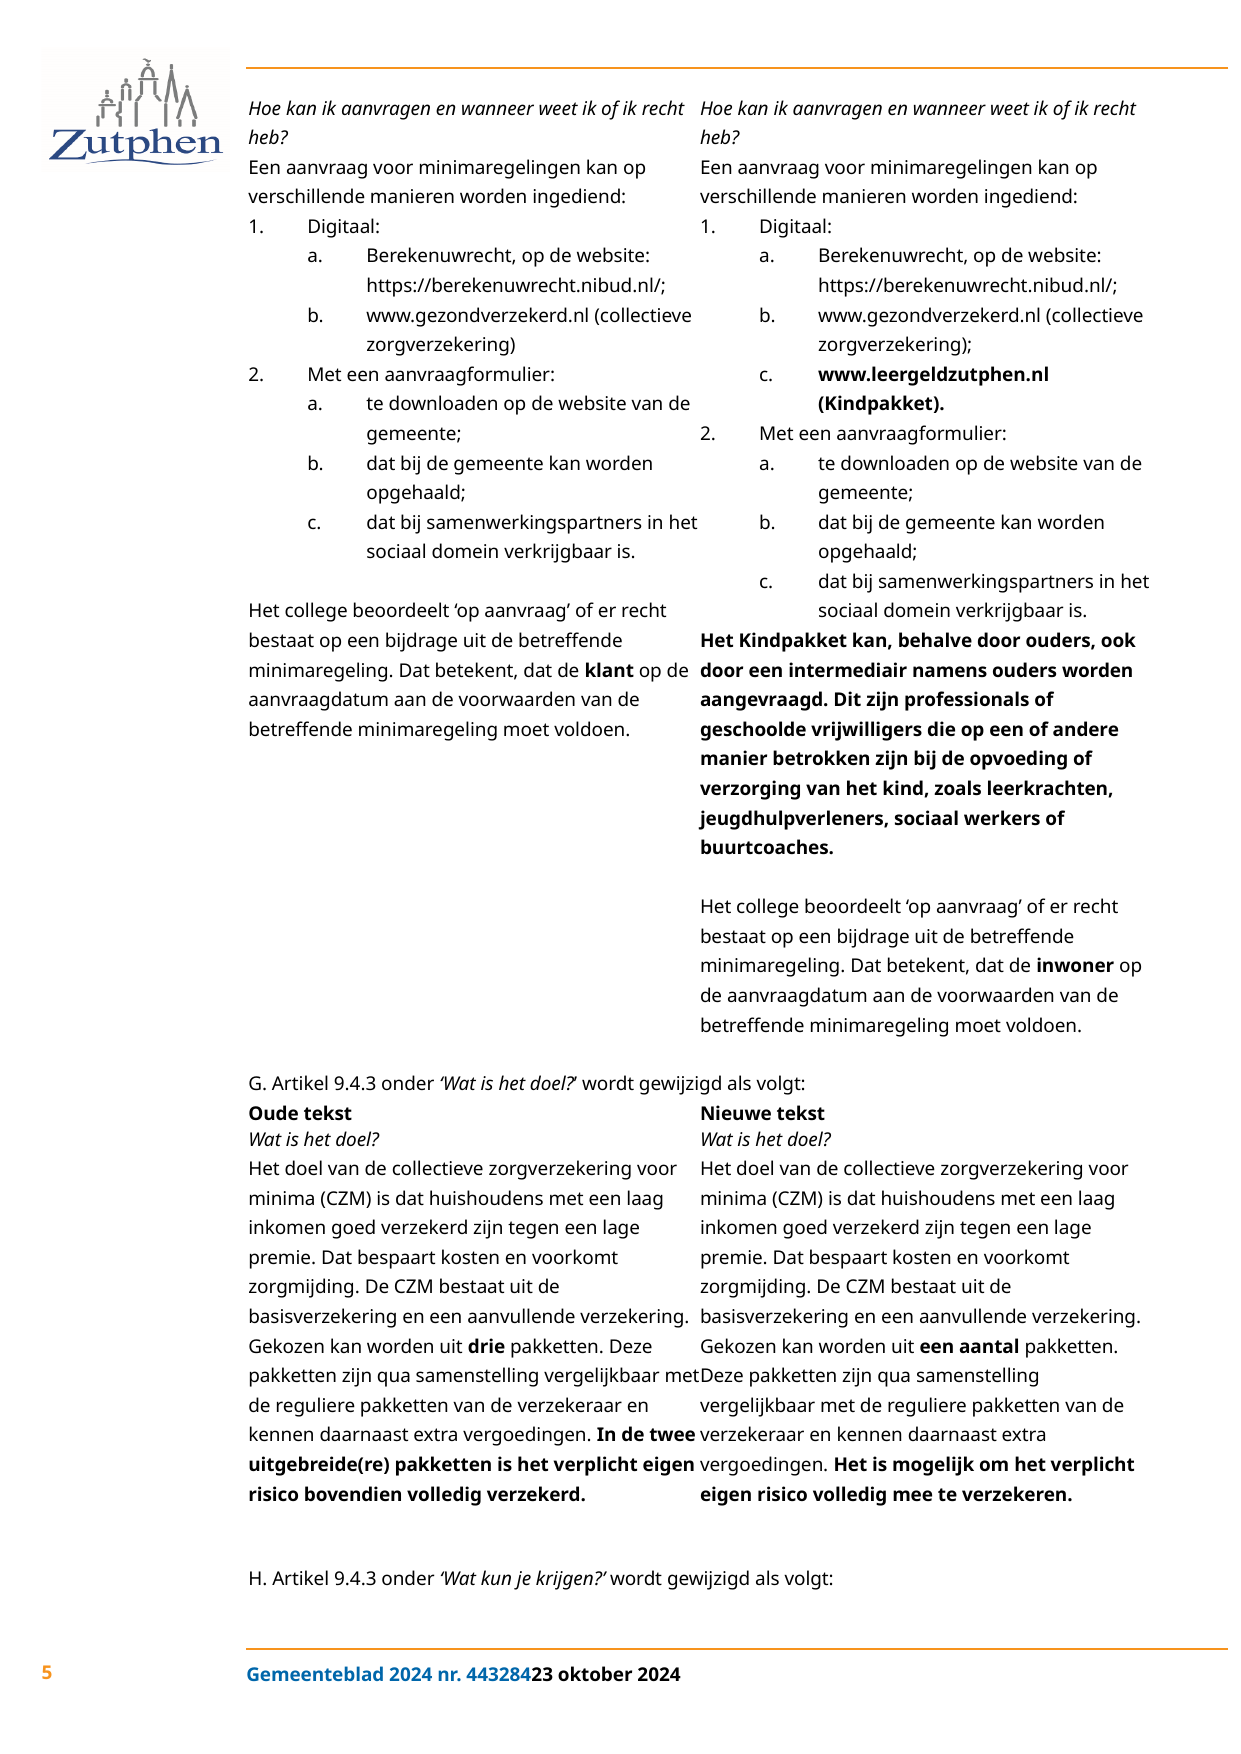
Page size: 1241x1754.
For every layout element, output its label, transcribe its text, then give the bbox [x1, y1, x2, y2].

text H. Artikel 9.4.3 onder ‘Wat kun je krijgen?’ wordt gewijzigd als volgt: [248, 1565, 1152, 1591]
table_cell Hoe kan ik aanvragen en wanneer weet ik of ik recht heb? Een aanvraag voor minimaregelingen kan op verschillende manieren worden ingediend: Digitaal: Berekenuwrecht, op de website: https://berekenuwrecht.nibud.nl/; www.gezondverzekerd.nl (collectieve zorgverzekering) Met een aanvraagformulier: te downloaden op de website van de gemeente; dat bij de gemeente kan worden opgehaald; dat bij samenwerkingspartners in het sociaal domein verkrijgbaar is. Het college beoordeelt ‘op aanvraag’ of er recht bestaat op een bijdrage uit de betreffende minimaregeling. Dat betekent, dat de klant op de aanvraagdatum aan de voorwaarden van de betreffende minimaregeling moet voldoen. [248, 95, 700, 1038]
table_cell Wat is het doel? Het doel van de collectieve zorgverzekering voor minima (CZM) is dat huishoudens met een laag inkomen goed verzekerd zijn tegen een lage premie. Dat bespaart kosten en voorkomt zorgmijding. De CZM bestaat uit de basisverzekering en een aanvullende verzekering. Gekozen kan worden uit drie pakketten. Deze pakketten zijn qua samenstelling vergelijkbaar met de reguliere pakketten van de verzekeraar en kennen daarnaast extra vergoedingen. In de twee uitgebreide(re) pakketten is het verplicht eigen risico bovendien volledig verzekerd. [248, 1126, 700, 1507]
picture [41, 47, 231, 172]
table_cell [248, 1507, 700, 1532]
table_cell Hoe kan ik aanvragen en wanneer weet ik of ik recht heb? Een aanvraag voor minimaregelingen kan op verschillende manieren worden ingediend: Digitaal: Berekenuwrecht, op de website: https://berekenuwrecht.nibud.nl/; www.gezondverzekerd.nl (collectieve zorgverzekering); www.leergeldzutphen.nl (Kindpakket). Met een aanvraagformulier: te downloaden op de website van de gemeente; dat bij de gemeente kan worden opgehaald; dat bij samenwerkingspartners in het sociaal domein verkrijgbaar is. Het Kindpakket kan, behalve door ouders, ook door een intermediair namens ouders worden aangevraagd. Dit zijn professionals of geschoolde vrijwilligers die op een of andere manier betrokken zijn bij de opvoeding of verzorging van het kind, zoals leerkrachten, jeugdhulpverleners, sociaal werkers of buurtcoaches. Het college beoordeelt ‘op aanvraag’ of er recht bestaat op een bijdrage uit de betreffende minimaregeling. Dat betekent, dat de inwoner op de aanvraagdatum aan de voorwaarden van de betreffende minimaregeling moet voldoen. [700, 95, 1152, 1038]
table_header Oude tekst [248, 1100, 700, 1126]
table_cell [700, 1507, 1152, 1532]
table_cell Wat is het doel? Het doel van de collectieve zorgverzekering voor minima (CZM) is dat huishoudens met een laag inkomen goed verzekerd zijn tegen een lage premie. Dat bespaart kosten en voorkomt zorgmijding. De CZM bestaat uit de basisverzekering en een aanvullende verzekering. Gekozen kan worden uit een aantal pakketten. Deze pakketten zijn qua samenstelling vergelijkbaar met de reguliere pakketten van de verzekeraar en kennen daarnaast extra vergoedingen. Het is mogelijk om het verplicht eigen risico volledig mee te verzekeren. [700, 1126, 1152, 1507]
text G. Artikel 9.4.3 onder ‘Wat is het doel?’ wordt gewijzigd als volgt: [248, 1070, 1152, 1096]
table_header Nieuwe tekst [700, 1100, 1152, 1126]
